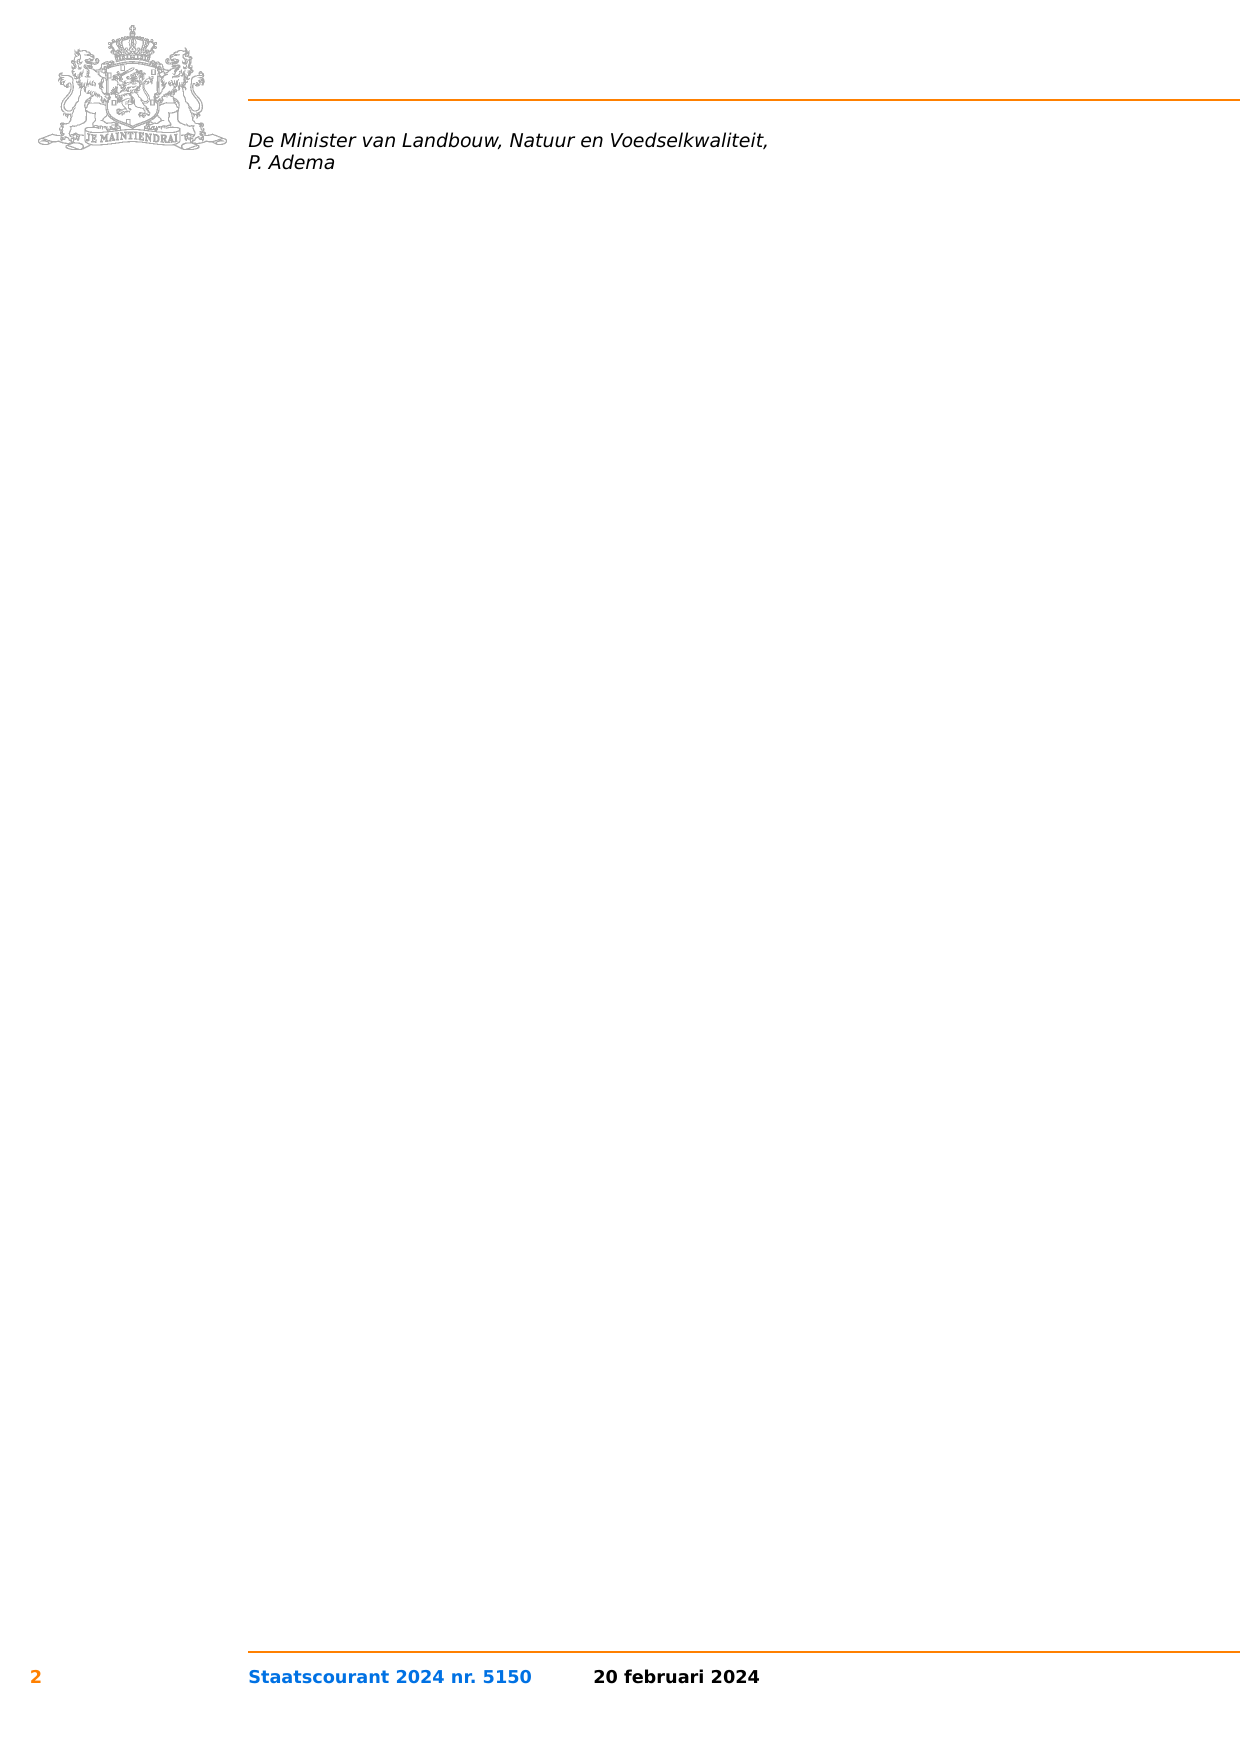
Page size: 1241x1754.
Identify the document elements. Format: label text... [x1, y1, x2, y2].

text De Minister van Landbouw, Natuur en Voedselkwaliteit, P. Adema [248, 130, 1163, 174]
picture [38, 25, 227, 150]
